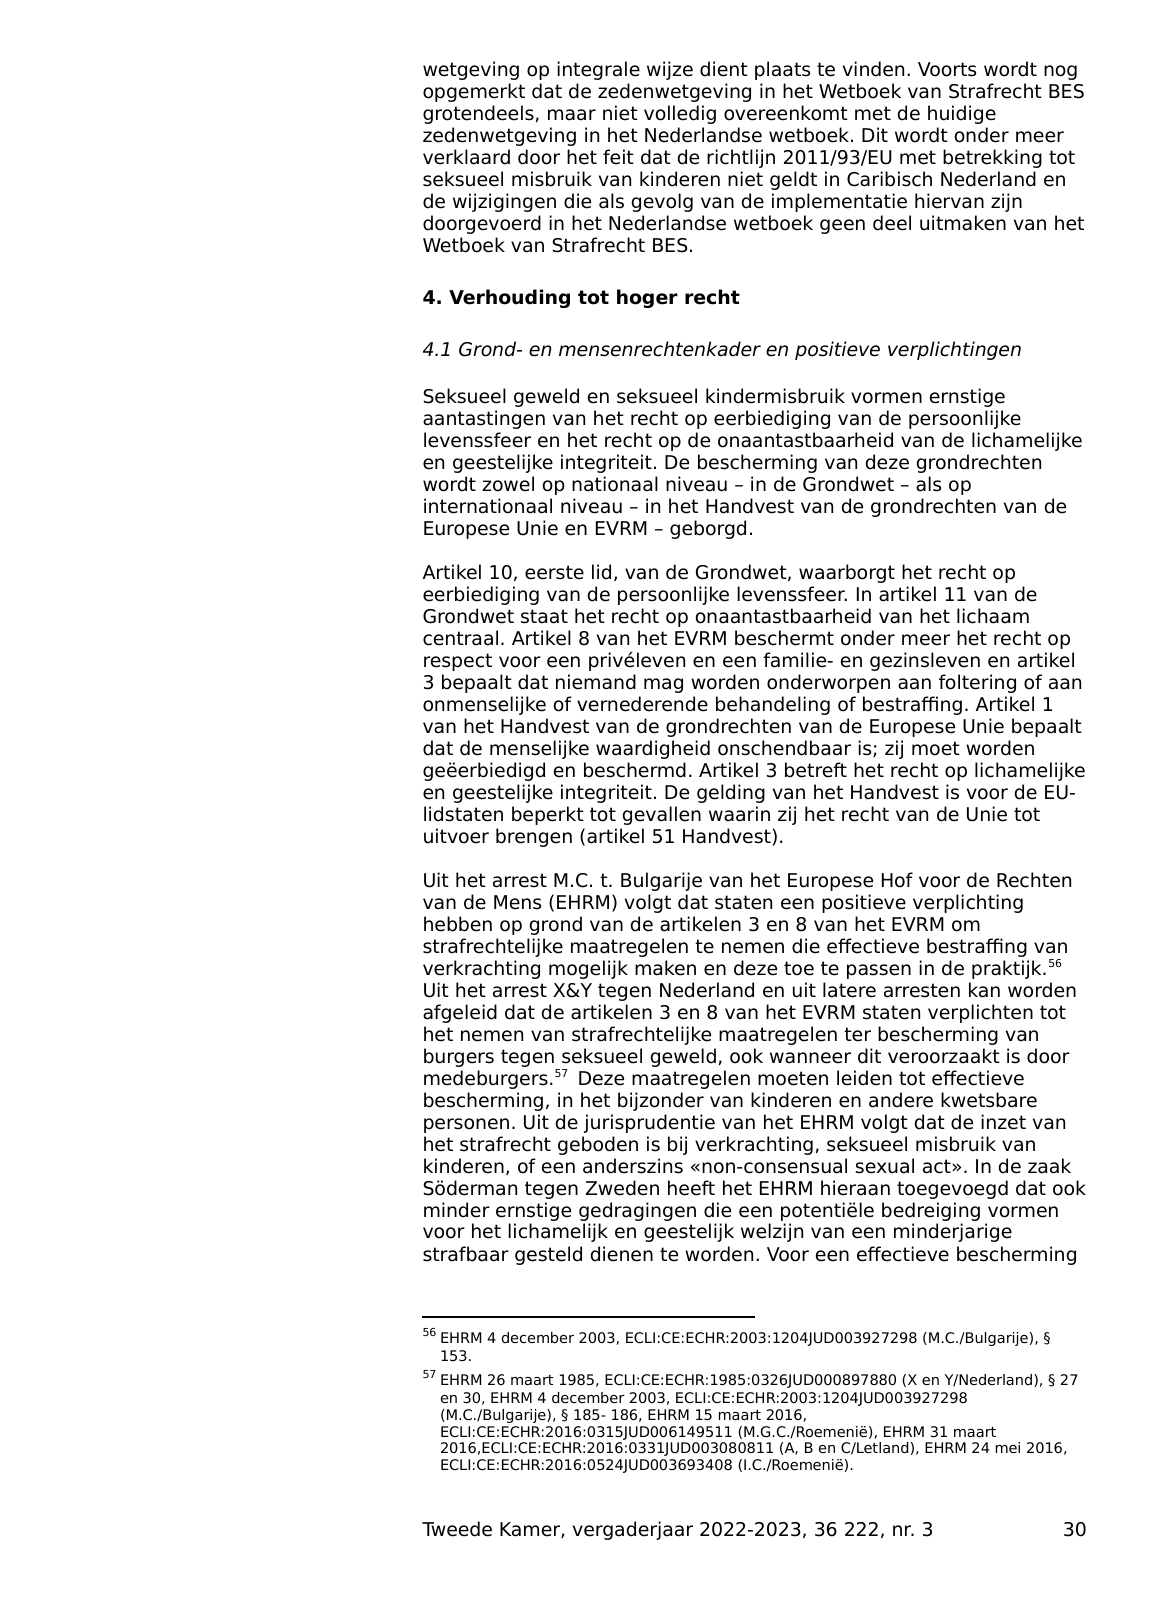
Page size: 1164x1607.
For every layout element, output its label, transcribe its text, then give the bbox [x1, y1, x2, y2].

text Uit het arrest M.C. t. Bulgarije van het Europese Hof voor de Rechten van de Mens (EHRM) volgt dat staten een positieve verplichting hebben op grond van de artikelen 3 en 8 van het EVRM om strafrechtelijke maatregelen te nemen die effectieve bestraffing van verkrachting mogelijk maken en deze toe te passen in de praktijk. Uit het arrest X&Y tegen Nederland en uit latere arresten kan worden afgeleid dat de artikelen 3 en 8 van het EVRM staten verplichten tot het nemen van strafrechtelijke maatregelen ter bescherming van burgers tegen seksueel geweld, ook wanneer dit veroorzaakt is door medeburgers. Deze maatregelen moeten leiden tot effectieve bescherming, in het bijzonder van kinderen en andere kwetsbare personen. Uit de jurisprudentie van het EHRM volgt dat de inzet van het strafrecht geboden is bij verkrachting, seksueel misbruik van kinderen, of een anderszins «non-consensual sexual act». In de zaak Söderman tegen Zweden heeft het EHRM hieraan toegevoegd dat ook minder ernstige gedragingen die een potentiële bedreiging vormen voor het lichamelijk en geestelijk welzijn van een minderjarige strafbaar gesteld dienen te worden. Voor een effectieve bescherming [422, 870, 1087, 1265]
text EHRM 4 december 2003, ECLI:CE:ECHR:2003:1204JUD003927298 (M.C./Bulgarije), § 153. [422, 1326, 1087, 1365]
text Seksueel geweld en seksueel kindermisbruik vormen ernstige aantastingen van het recht op eerbiediging van de persoonlijke levenssfeer en het recht op de onaantastbaarheid van de lichamelijke en geestelijke integriteit. De bescherming van deze grondrechten wordt zowel op nationaal niveau – in de Grondwet – als op internationaal niveau – in het Handvest van de grondrechten van de Europese Unie en EVRM – geborgd. [422, 386, 1087, 540]
text wetgeving op integrale wijze dient plaats te vinden. Voorts wordt nog opgemerkt dat de zedenwetgeving in het Wetboek van Strafrecht BES grotendeels, maar niet volledig overeenkomt met de huidige zedenwetgeving in het Nederlandse wetboek. Dit wordt onder meer verklaard door het feit dat de richtlijn 2011/93/EU met betrekking tot seksueel misbruik van kinderen niet geldt in Caribisch Nederland en de wijzigingen die als gevolg van de implementatie hiervan zijn doorgevoerd in het Nederlandse wetboek geen deel uitmaken van het Wetboek van Strafrecht BES. [422, 59, 1087, 257]
text EHRM 26 maart 1985, ECLI:CE:ECHR:1985:0326JUD000897880 (X en Y/Nederland), § 27 en 30, EHRM 4 december 2003, ECLI:CE:ECHR:2003:1204JUD003927298 (M.C./Bulgarije), § 185- 186, EHRM 15 maart 2016, ECLI:CE:ECHR:2016:0315JUD006149511 (M.G.C./Roemenië), EHRM 31 maart 2016,ECLI:CE:ECHR:2016:0331JUD003080811 (A, B en C/Letland), EHRM 24 mei 2016, ECLI:CE:ECHR:2016:0524JUD003693408 (I.C./Roemenië). [422, 1368, 1087, 1474]
text Artikel 10, eerste lid, van de Grondwet, waarborgt het recht op eerbiediging van de persoonlijke levenssfeer. In artikel 11 van de Grondwet staat het recht op onaantastbaarheid van het lichaam centraal. Artikel 8 van het EVRM beschermt onder meer het recht op respect voor een privéleven en een familie- en gezinsleven en artikel 3 bepaalt dat niemand mag worden onderworpen aan foltering of aan onmenselijke of vernederende behandeling of bestraffing. Artikel 1 van het Handvest van de grondrechten van de Europese Unie bepaalt dat de menselijke waardigheid onschendbaar is; zij moet worden geëerbiedigd en beschermd. Artikel 3 betreft het recht op lichamelijke en geestelijke integriteit. De gelding van het Handvest is voor de EU-lidstaten beperkt tot gevallen waarin zij het recht van de Unie tot uitvoer brengen (artikel 51 Handvest). [422, 562, 1087, 848]
subtitle 4. Verhouding tot hoger recht [422, 287, 1087, 309]
subtitle 4.1 Grond- en mensenrechtenkader en positieve verplichtingen [422, 339, 1087, 361]
